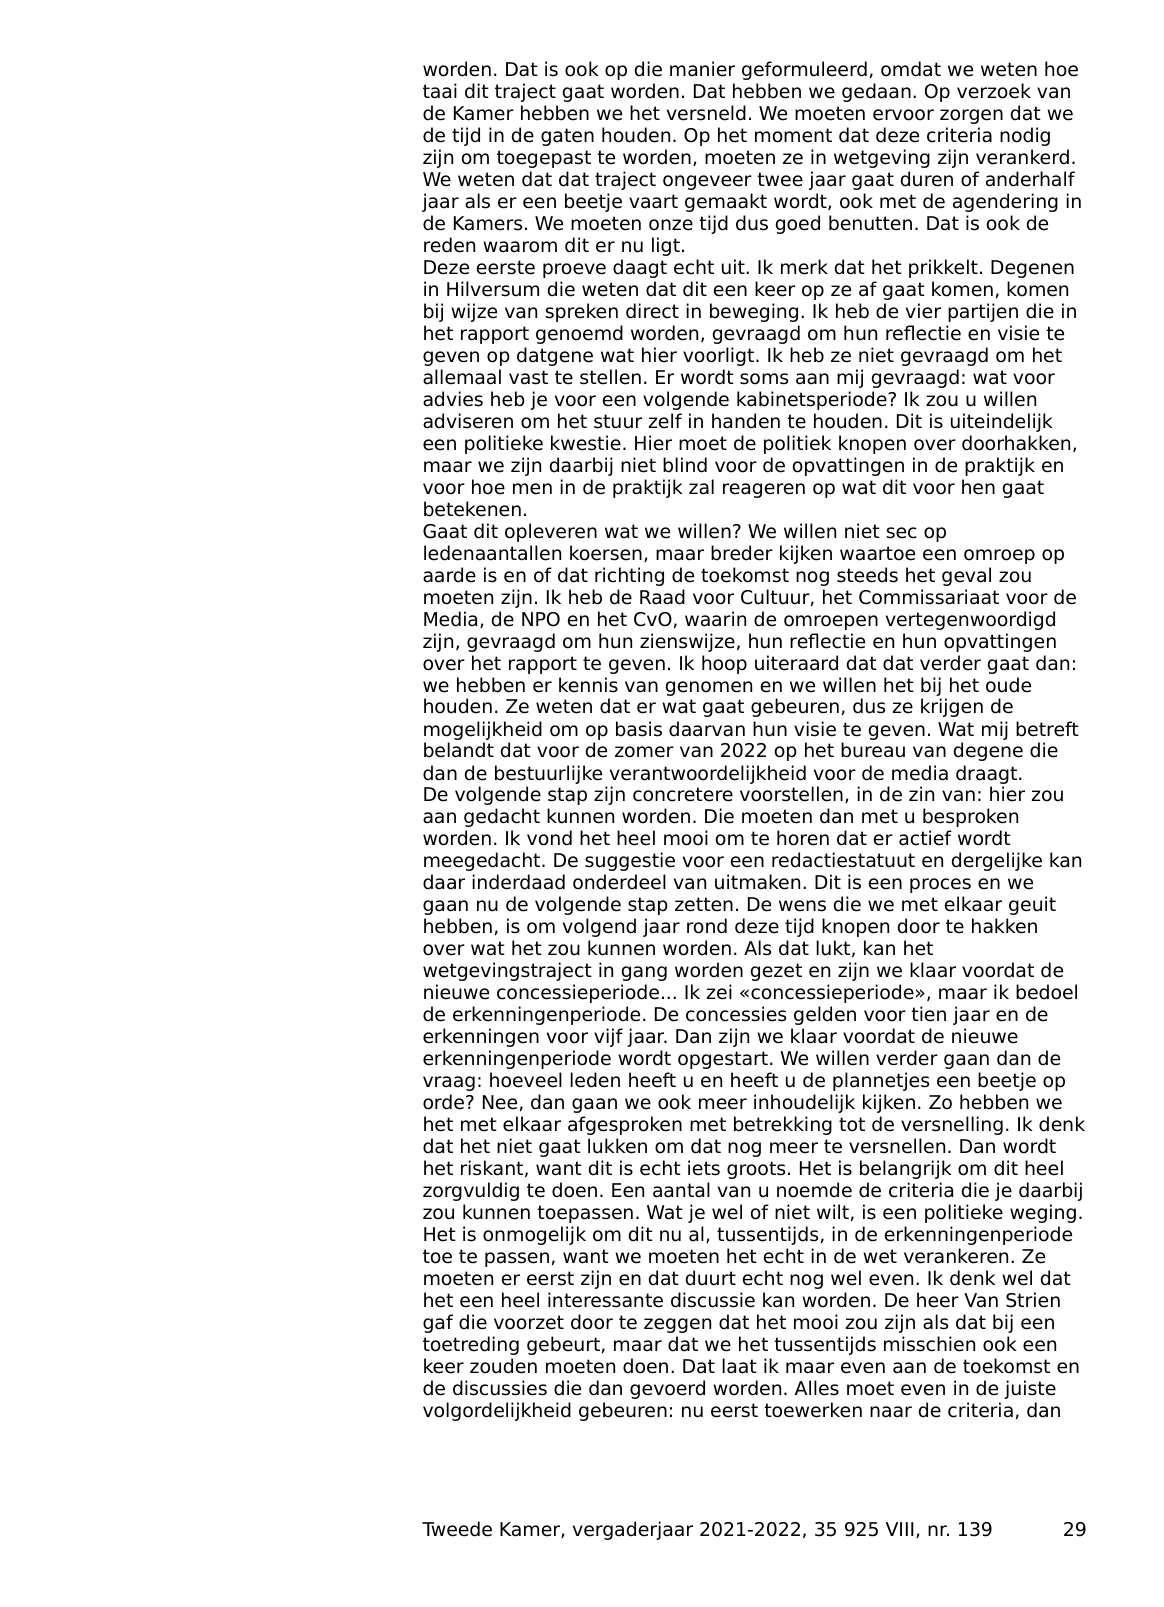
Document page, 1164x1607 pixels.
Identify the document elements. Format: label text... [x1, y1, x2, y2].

text Gaat dit opleveren wat we willen? We willen niet sec op ledenaantallen koersen, maar breder kijken waartoe een omroep op aarde is en of dat richting de toekomst nog steeds het geval zou moeten zijn. Ik heb de Raad voor Cultuur, het Commissariaat voor de Media, de NPO en het CvO, waarin de omroepen vertegenwoordigd zijn, gevraagd om hun zienswijze, hun reflectie en hun opvattingen over het rapport te geven. Ik hoop uiteraard dat dat verder gaat dan: we hebben er kennis van genomen en we willen het bij het oude houden. Ze weten dat er wat gaat gebeuren, dus ze krijgen de mogelijkheid om op basis daarvan hun visie te geven. Wat mij betreft belandt dat voor de zomer van 2022 op het bureau van degene die dan de bestuurlijke verantwoordelijkheid voor de media draagt. [422, 521, 1087, 784]
text worden. Dat is ook op die manier geformuleerd, omdat we weten hoe taai dit traject gaat worden. Dat hebben we gedaan. Op verzoek van de Kamer hebben we het versneld. We moeten ervoor zorgen dat we de tijd in de gaten houden. Op het moment dat deze criteria nodig zijn om toegepast te worden, moeten ze in wetgeving zijn verankerd. We weten dat dat traject ongeveer twee jaar gaat duren of anderhalf jaar als er een beetje vaart gemaakt wordt, ook met de agendering in de Kamers. We moeten onze tijd dus goed benutten. Dat is ook de reden waarom dit er nu ligt. [422, 59, 1087, 257]
text De volgende stap zijn concretere voorstellen, in de zin van: hier zou aan gedacht kunnen worden. Die moeten dan met u besproken worden. Ik vond het heel mooi om te horen dat er actief wordt meegedacht. De suggestie voor een redactiestatuut en dergelijke kan daar inderdaad onderdeel van uitmaken. Dit is een proces en we gaan nu de volgende stap zetten. De wens die we met elkaar geuit hebben, is om volgend jaar rond deze tijd knopen door te hakken over wat het zou kunnen worden. Als dat lukt, kan het wetgevingstraject in gang worden gezet en zijn we klaar voordat de nieuwe concessieperiode... Ik zei «concessieperiode», maar ik bedoel de erkenningenperiode. De concessies gelden voor tien jaar en de erkenningen voor vijf jaar. Dan zijn we klaar voordat de nieuwe erkenningenperiode wordt opgestart. We willen verder gaan dan de vraag: hoeveel leden heeft u en heeft u de plannetjes een beetje op orde? Nee, dan gaan we ook meer inhoudelijk kijken. Zo hebben we het met elkaar afgesproken met betrekking tot de versnelling. Ik denk dat het niet gaat lukken om dat nog meer te versnellen. Dan wordt het riskant, want dit is echt iets groots. Het is belangrijk om dit heel zorgvuldig te doen. Een aantal van u noemde de criteria die je daarbij zou kunnen toepassen. Wat je wel of niet wilt, is een politieke weging. Het is onmogelijk om dit nu al, tussentijds, in de erkenningenperiode toe te passen, want we moeten het echt in de wet verankeren. Ze moeten er eerst zijn en dat duurt echt nog wel even. Ik denk wel dat het een heel interessante discussie kan worden. De heer Van Strien gaf die voorzet door te zeggen dat het mooi zou zijn als dat bij een toetreding gebeurt, maar dat we het tussentijds misschien ook een keer zouden moeten doen. Dat laat ik maar even aan de toekomst en de discussies die dan gevoerd worden. Alles moet even in de juiste volgordelijkheid gebeuren: nu eerst toewerken naar de criteria, dan [422, 784, 1087, 1422]
text Deze eerste proeve daagt echt uit. Ik merk dat het prikkelt. Degenen in Hilversum die weten dat dit een keer op ze af gaat komen, komen bij wijze van spreken direct in beweging. Ik heb de vier partijen die in het rapport genoemd worden, gevraagd om hun reflectie en visie te geven op datgene wat hier voorligt. Ik heb ze niet gevraagd om het allemaal vast te stellen. Er wordt soms aan mij gevraagd: wat voor advies heb je voor een volgende kabinetsperiode? Ik zou u willen adviseren om het stuur zelf in handen te houden. Dit is uiteindelijk een politieke kwestie. Hier moet de politiek knopen over doorhakken, maar we zijn daarbij niet blind voor de opvattingen in de praktijk en voor hoe men in de praktijk zal reageren op wat dit voor hen gaat betekenen. [422, 257, 1087, 521]
